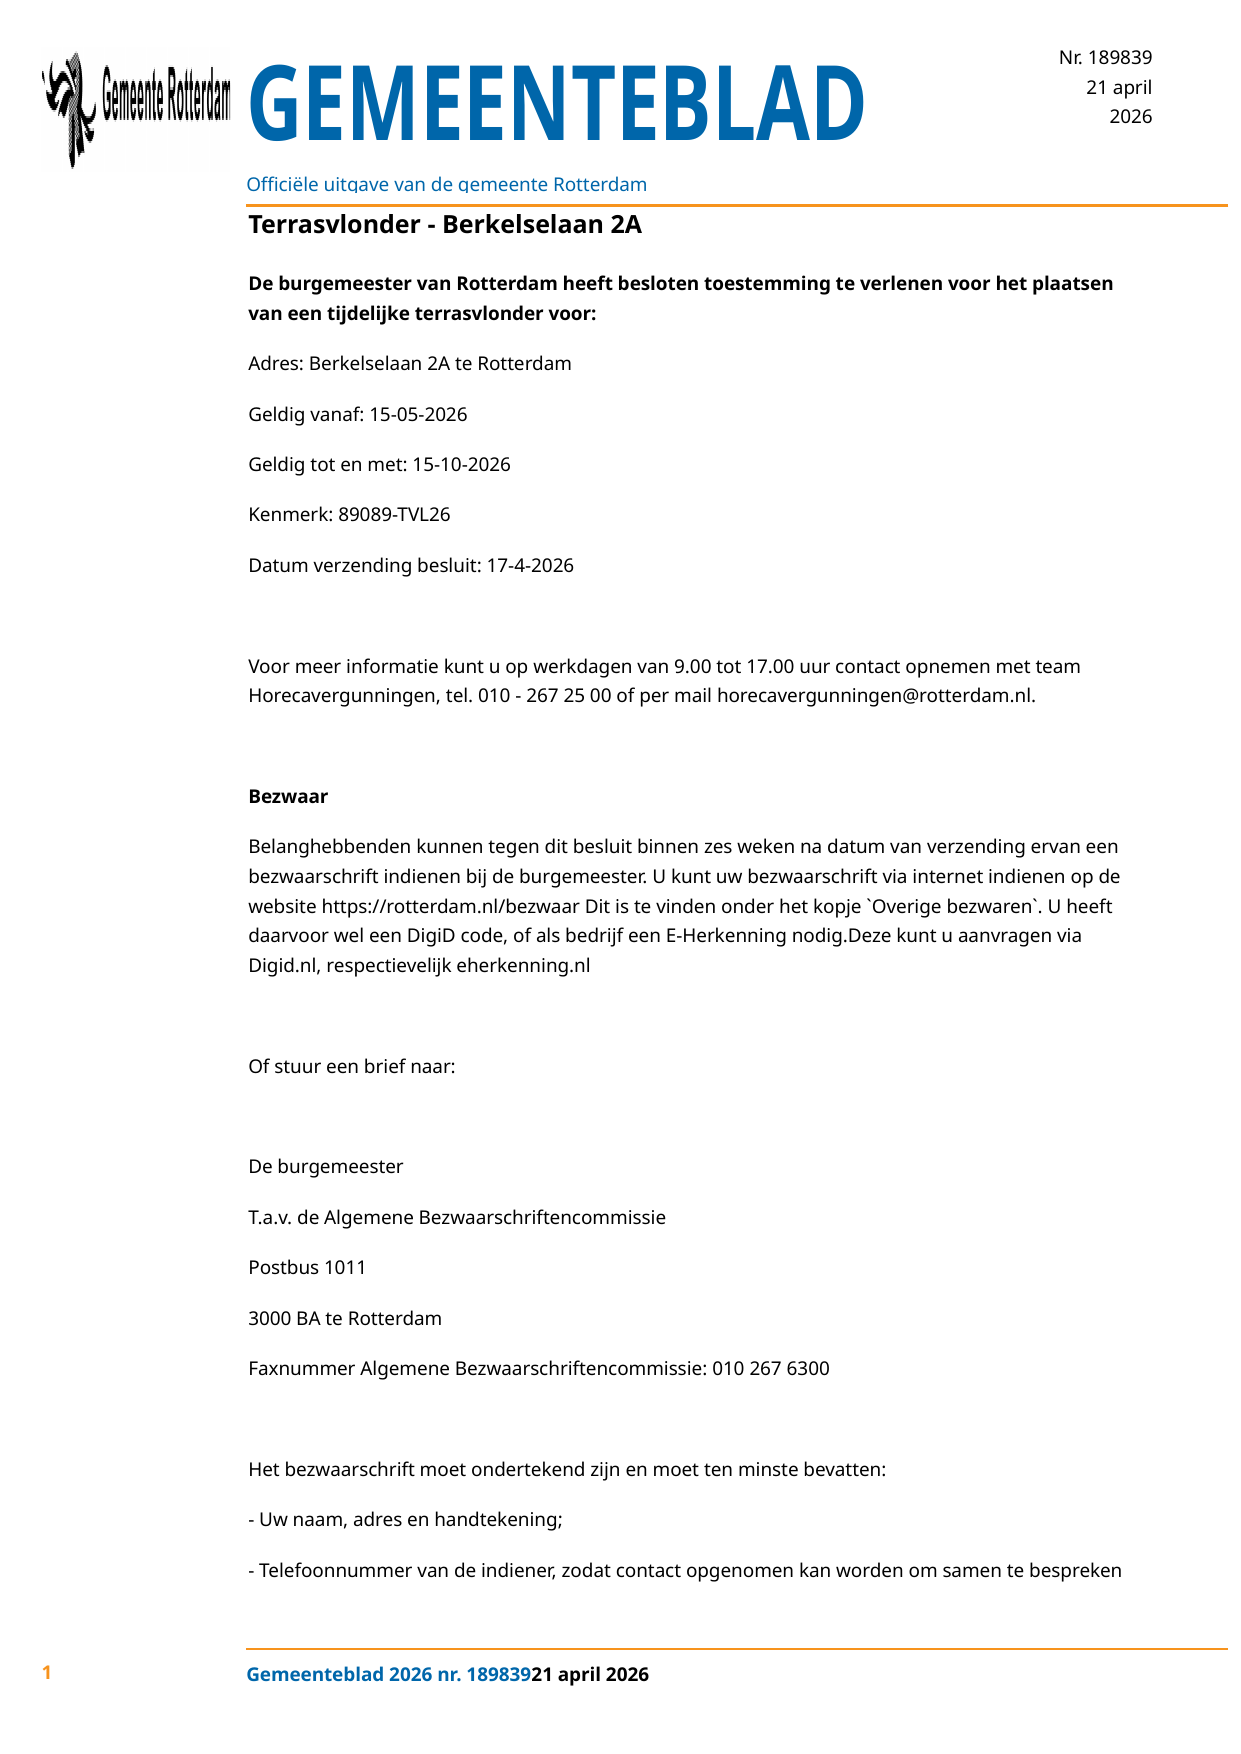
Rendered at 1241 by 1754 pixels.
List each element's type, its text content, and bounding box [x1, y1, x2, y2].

text - Telefoonnummer van de indiener, zodat contact opgenomen kan worden om samen te bespreken [248, 1557, 1152, 1583]
text Datum verzending besluit: 17-4-2026 [248, 552, 1152, 578]
text Faxnummer Algemene Bezwaarschriftencommissie: 010 267 6300 [248, 1355, 1152, 1381]
text - Uw naam, adres en handtekening; [248, 1507, 1152, 1532]
text Adres: Berkelselaan 2A te Rotterdam [248, 350, 1152, 376]
text T.a.v. de Algemene Bezwaarschriftencommissie [248, 1204, 1152, 1230]
text 3000 BA te Rotterdam [248, 1305, 1152, 1331]
text Bezwaar [248, 783, 1152, 809]
text De burgemeester van Rotterdam heeft besloten toestemming te verlenen voor het plaatsen van een tijdelijke terrasvlonder voor: [248, 270, 1152, 326]
text Het bezwaarschrift moet ondertekend zijn en moet ten minste bevatten: [248, 1456, 1152, 1482]
text Of stuur een brief naar: [248, 1053, 1152, 1078]
text Belanghebbenden kunnen tegen dit besluit binnen zes weken na datum van verzending ervan een bezwaarschrift indienen bij de burgemeester. U kunt uw bezwaarschrift via internet indienen op de website https://rotterdam.nl/bezwaar Dit is te vinden onder het kopje `Overige bezwaren`. U heeft daarvoor wel een DigiD code, of als bedrijf een E-Herkenning nodig.Deze kunt u aanvragen via Digid.nl, respectievelijk eherkenning.nl [248, 834, 1152, 978]
text Voor meer informatie kunt u op werkdagen van 9.00 tot 17.00 uur contact opnemen met team Horecavergunningen, tel. 010 - 267 25 00 of per mail horecavergunningen@rotterdam.nl. [248, 653, 1152, 708]
text Terrasvlonder - Berkelselaan 2A [248, 207, 1152, 241]
text De burgemeester [248, 1154, 1152, 1179]
text Postbus 1011 [248, 1254, 1152, 1280]
text Kenmerk: 89089-TVL26 [248, 502, 1152, 527]
text Geldig tot en met: 15-10-2026 [248, 451, 1152, 477]
picture [41, 47, 231, 172]
text Geldig vanaf: 15-05-2026 [248, 401, 1152, 426]
